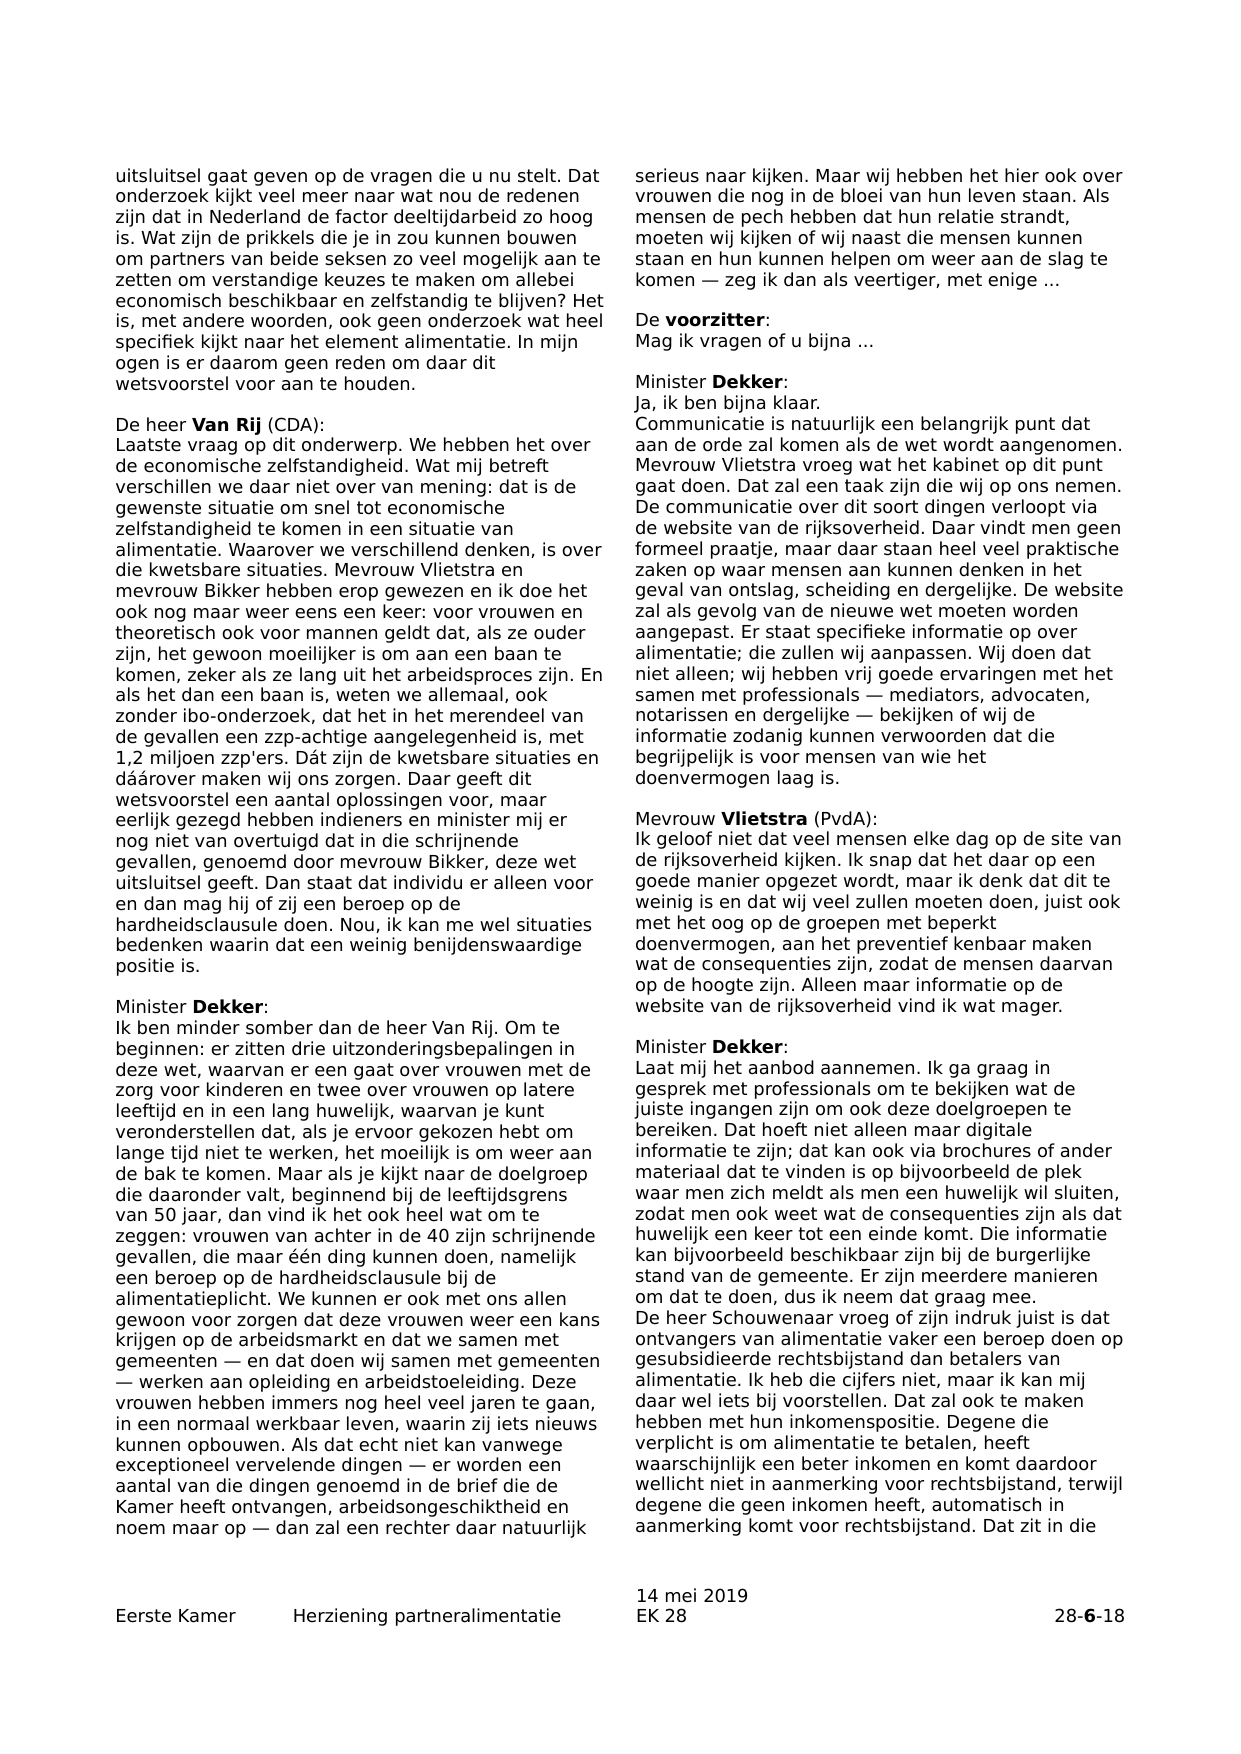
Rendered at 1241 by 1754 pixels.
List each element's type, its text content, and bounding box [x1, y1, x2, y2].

text Ik ben minder somber dan de heer Van Rij. Om te beginnen: er zitten drie uitzonderingsbepalingen in deze wet, waarvan er een gaat over vrouwen met de zorg voor kinderen en twee over vrouwen op latere leeftijd en in een lang huwelijk, waarvan je kunt veronderstellen dat, als je ervoor gekozen hebt om lange tijd niet te werken, het moeilijk is om weer aan de bak te komen. Maar als je kijkt naar de doelgroep die daaronder valt, beginnend bij de leeftijdsgrens van 50 jaar, dan vind ik het ook heel wat om te zeggen: vrouwen van achter in de 40 zijn schrijnende gevallen, die maar één ding kunnen doen, namelijk een beroep op de hardheidsclausule bij de alimentatieplicht. We kunnen er ook met ons allen gewoon voor zorgen dat deze vrouwen weer een kans krijgen op de arbeidsmarkt en dat we samen met gemeenten — en dat doen wij samen met gemeenten — werken aan opleiding en arbeidstoeleiding. Deze vrouwen hebben immers nog heel veel jaren te gaan, in een normaal werkbaar leven, waarin zij iets nieuws kunnen opbouwen. Als dat echt niet kan vanwege exceptioneel vervelende dingen — er worden een aantal van die dingen genoemd in de brief die de Kamer heeft ontvangen, arbeidsongeschiktheid en noem maar op — dan zal een rechter daar natuurlijk [115, 1018, 605, 1538]
text serieus naar kijken. Maar wij hebben het hier ook over vrouwen die nog in de bloei van hun leven staan. Als mensen de pech hebben dat hun relatie strandt, moeten wij kijken of wij naast die mensen kunnen staan en hun kunnen helpen om weer aan de slag te komen — zeg ik dan als veertiger, met enige ... [635, 165, 1125, 290]
text Mag ik vragen of u bijna ... [635, 331, 1125, 352]
text De heer Schouwenaar vroeg of zijn indruk juist is dat ontvangers van alimentatie vaker een beroep doen op gesubsidieerde rechtsbijstand dan betalers van alimentatie. Ik heb die cijfers niet, maar ik kan mij daar wel iets bij voorstellen. Dat zal ook te maken hebben met hun inkomenspositie. Degene die verplicht is om alimentatie te betalen, heeft waarschijnlijk een beter inkomen en komt daardoor wellicht niet in aanmerking voor rechtsbijstand, terwijl degene die geen inkomen heeft, automatisch in aanmerking komt voor rechtsbijstand. Dat zit in die [635, 1307, 1125, 1537]
text Laat mij het aanbod aannemen. Ik ga graag in gesprek met professionals om te bekijken wat de juiste ingangen zijn om ook deze doelgroepen te bereiken. Dat hoeft niet alleen maar digitale informatie te zijn; dat kan ook via brochures of ander materiaal dat te vinden is op bijvoorbeeld de plek waar men zich meldt als men een huwelijk wil sluiten, zodat men ook weet wat de consequenties zijn als dat huwelijk een keer tot een einde komt. Die informatie kan bijvoorbeeld beschikbaar zijn bij de burgerlijke stand van de gemeente. Er zijn meerdere manieren om dat te doen, dus ik neem dat graag mee. [635, 1057, 1125, 1307]
text Minister Dekker: [115, 997, 605, 1018]
text Ik geloof niet dat veel mensen elke dag op de site van de rijksoverheid kijken. Ik snap dat het daar op een goede manier opgezet wordt, maar ik denk dat dit te weinig is en dat wij veel zullen moeten doen, juist ook met het oog op de groepen met beperkt doenvermogen, aan het preventief kenbaar maken wat de consequenties zijn, zodat de mensen daarvan op de hoogte zijn. Alleen maar informatie op de website van de rijksoverheid vind ik wat mager. [635, 829, 1125, 1017]
text Communicatie is natuurlijk een belangrijk punt dat aan de orde zal komen als de wet wordt aangenomen. Mevrouw Vlietstra vroeg wat het kabinet op dit punt gaat doen. Dat zal een taak zijn die wij op ons nemen. De communicatie over dit soort dingen verloopt via de website van de rijksoverheid. Daar vindt men geen formeel praatje, maar daar staan heel veel praktische zaken op waar mensen aan kunnen denken in het geval van ontslag, scheiding en dergelijke. De website zal als gevolg van de nieuwe wet moeten worden aangepast. Er staat specifieke informatie op over alimentatie; die zullen wij aanpassen. Wij doen dat niet alleen; wij hebben vrij goede ervaringen met het samen met professionals — mediators, advocaten, notarissen en dergelijke — bekijken of wij de informatie zodanig kunnen verwoorden dat die begrijpelijk is voor mensen van wie het doenvermogen laag is. [635, 413, 1125, 788]
text Minister Dekker: [635, 1037, 1125, 1057]
text uitsluitsel gaat geven op de vragen die u nu stelt. Dat onderzoek kijkt veel meer naar wat nou de redenen zijn dat in Nederland de factor deeltijdarbeid zo hoog is. Wat zijn de prikkels die je in zou kunnen bouwen om partners van beide seksen zo veel mogelijk aan te zetten om verstandige keuzes te maken om allebei economisch beschikbaar en zelfstandig te blijven? Het is, met andere woorden, ook geen onderzoek wat heel specifiek kijkt naar het element alimentatie. In mijn ogen is er daarom geen reden om daar dit wetsvoorstel voor aan te houden. [115, 165, 605, 394]
text Laatste vraag op dit onderwerp. We hebben het over de economische zelfstandigheid. Wat mij betreft verschillen we daar niet over van mening: dat is de gewenste situatie om snel tot economische zelfstandigheid te komen in een situatie van alimentatie. Waarover we verschillend denken, is over die kwetsbare situaties. Mevrouw Vlietstra en mevrouw Bikker hebben erop gewezen en ik doe het ook nog maar weer eens een keer: voor vrouwen en theoretisch ook voor mannen geldt dat, als ze ouder zijn, het gewoon moeilijker is om aan een baan te komen, zeker als ze lang uit het arbeidsproces zijn. En als het dan een baan is, weten we allemaal, ook zonder ibo-onderzoek, dat het in het merendeel van de gevallen een zzp-achtige aangelegenheid is, met 1,2 miljoen zzp'ers. Dát zijn de kwetsbare situaties en dáárover maken wij ons zorgen. Daar geeft dit wetsvoorstel een aantal oplossingen voor, maar eerlijk gezegd hebben indieners en minister mij er nog niet van overtuigd dat in die schrijnende gevallen, genoemd door mevrouw Bikker, deze wet uitsluitsel geeft. Dan staat dat individu er alleen voor en dan mag hij of zij een beroep op de hardheidsclausule doen. Nou, ik kan me wel situaties bedenken waarin dat een weinig benijdenswaardige positie is. [115, 435, 605, 977]
text Minister Dekker: [635, 372, 1125, 393]
text Ja, ik ben bijna klaar. [635, 393, 1125, 413]
text Mevrouw Vlietstra (PvdA): [635, 808, 1125, 829]
text De heer Van Rij (CDA): [115, 414, 605, 435]
text De voorzitter: [635, 310, 1125, 331]
